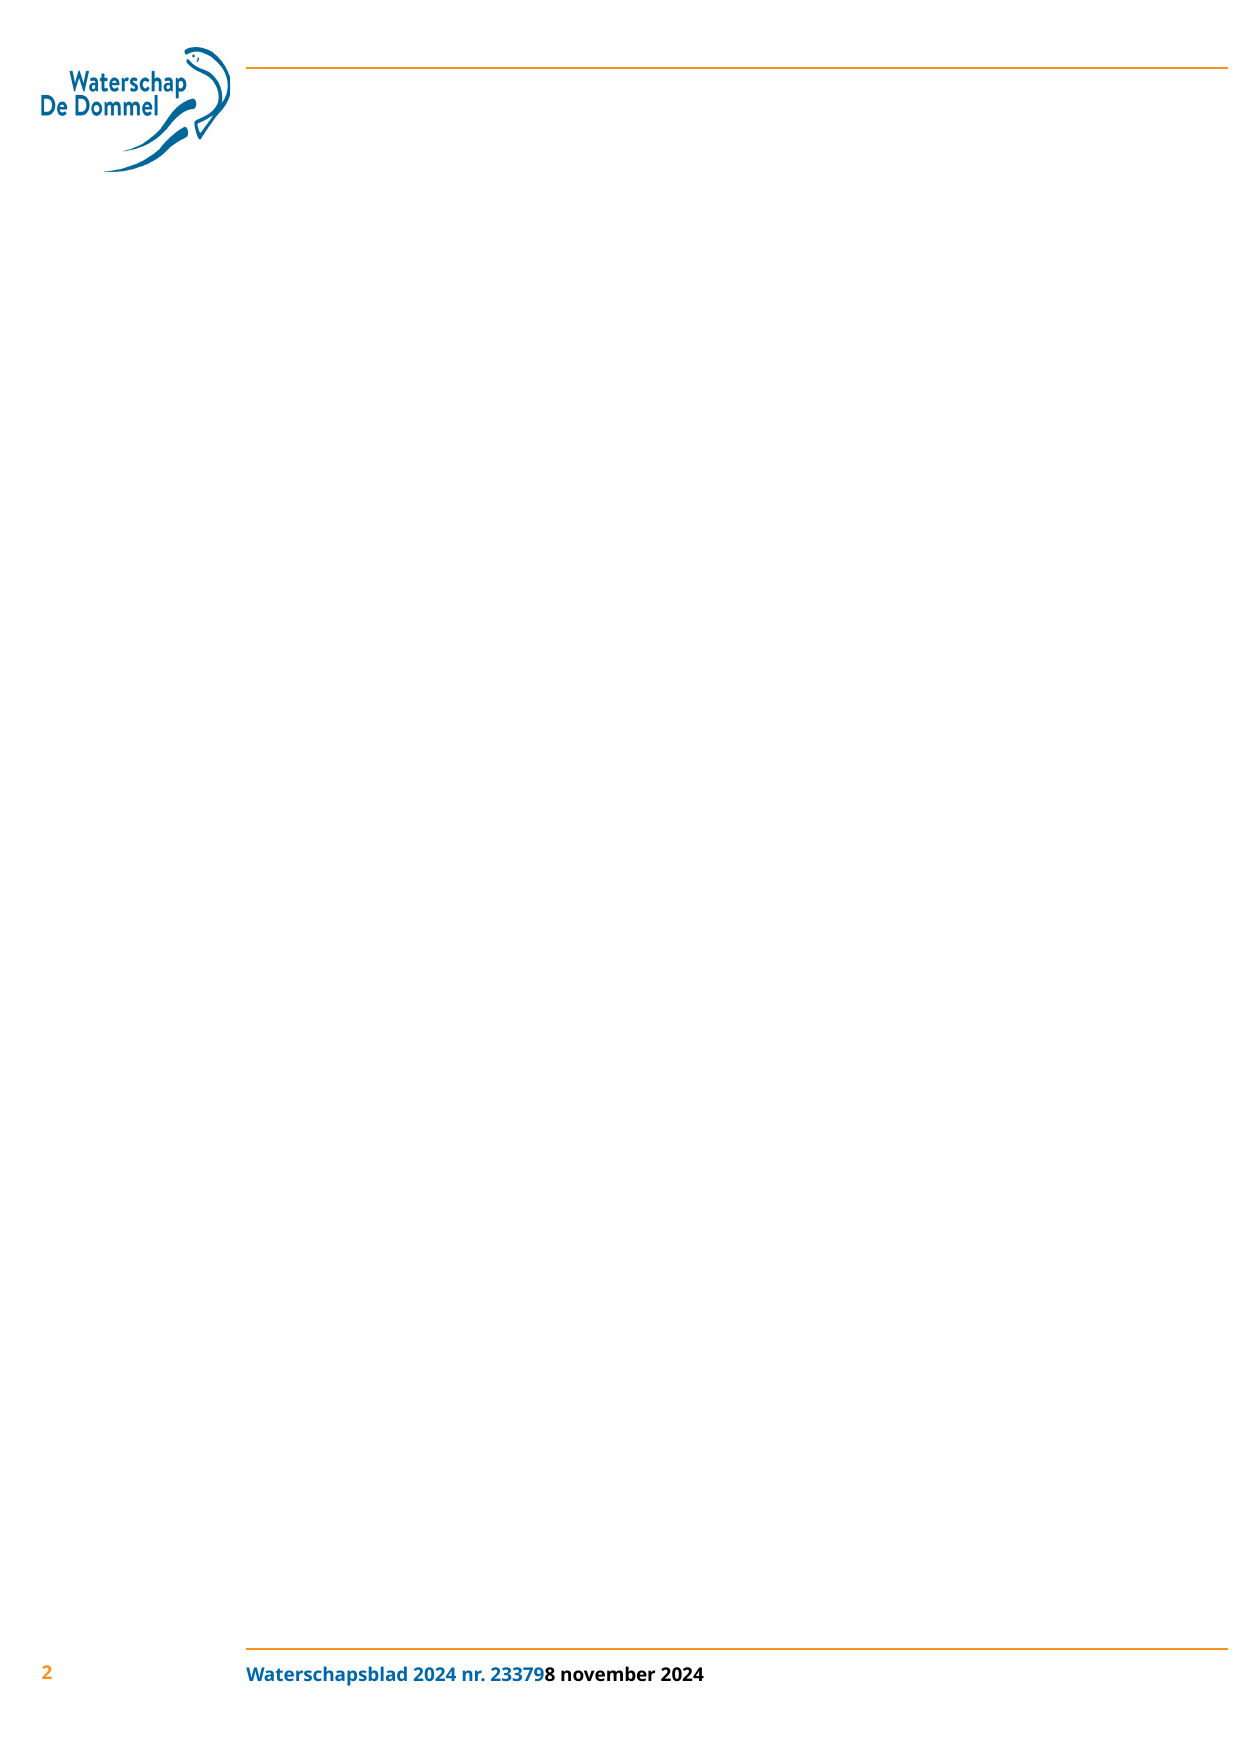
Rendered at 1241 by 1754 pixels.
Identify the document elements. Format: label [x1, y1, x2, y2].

picture [41, 47, 231, 172]
picture [204, 47, 231, 76]
picture [198, 118, 210, 131]
picture [45, 99, 51, 111]
